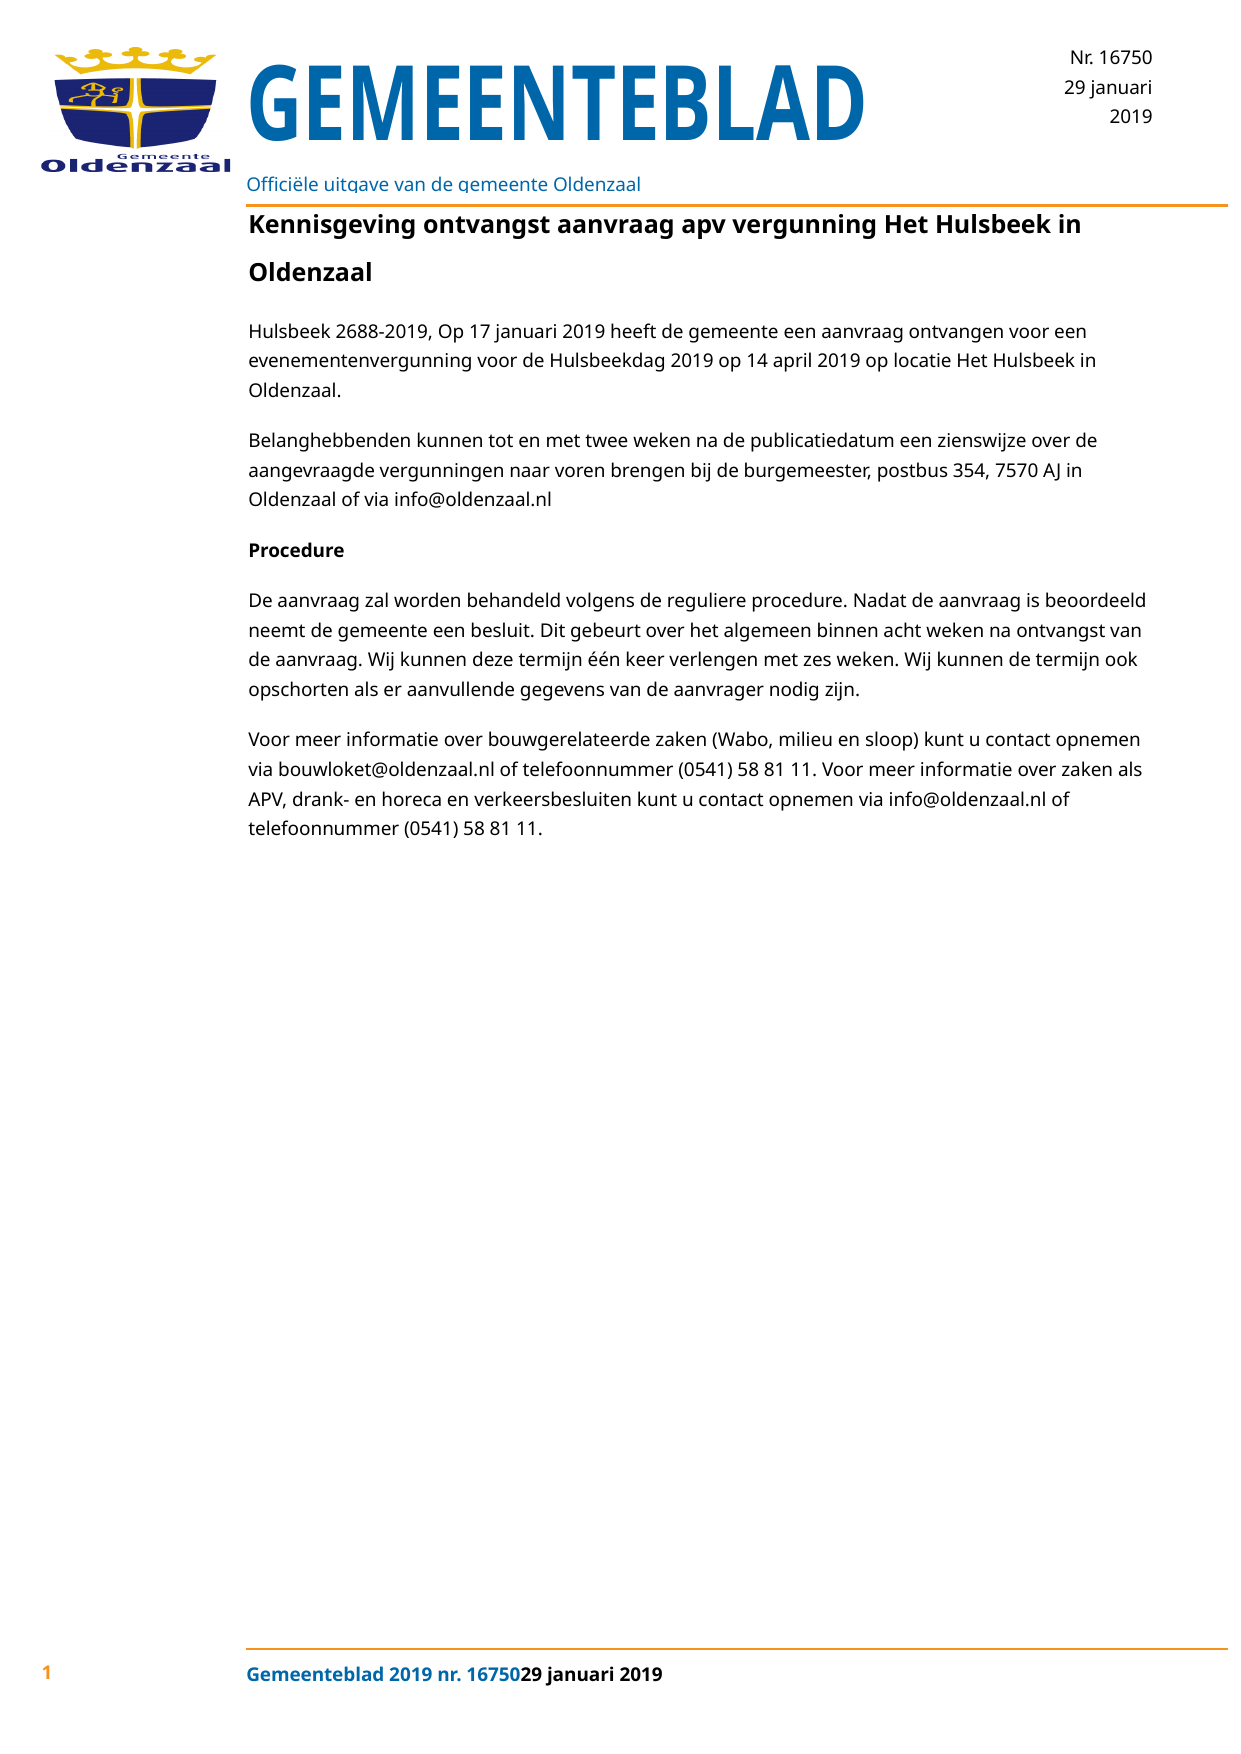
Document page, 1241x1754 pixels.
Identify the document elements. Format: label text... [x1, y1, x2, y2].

text Belanghebbenden kunnen tot en met twee weken na de publicatiedatum een zienswijze over de aangevraagde vergunningen naar voren brengen bij de burgemeester, postbus 354, 7570 AJ in Oldenzaal of via info@oldenzaal.nl [248, 427, 1152, 512]
text Voor meer informatie over bouwgerelateerde zaken (Wabo, milieu en sloop) kunt u contact opnemen via bouwloket@oldenzaal.nl of telefoonnummer (0541) 58 81 11. Voor meer informatie over zaken als APV, drank- en horeca en verkeersbesluiten kunt u contact opnemen via info@oldenzaal.nl of telefoonnummer (0541) 58 81 11. [248, 727, 1152, 841]
text Hulsbeek 2688-2019, Op 17 januari 2019 heeft de gemeente een aanvraag ontvangen voor een evenementenvergunning voor de Hulsbeekdag 2019 op 14 april 2019 op locatie Het Hulsbeek in Oldenzaal. [248, 318, 1152, 403]
picture [41, 47, 231, 172]
text De aanvraag zal worden behandeld volgens de reguliere procedure. Nadat de aanvraag is beoordeeld neemt de gemeente een besluit. Dit gebeurt over het algemeen binnen acht weken na ontvangst van de aanvraag. Wij kunnen deze termijn één keer verlengen met zes weken. Wij kunnen de termijn ook opschorten als er aanvullende gegevens van de aanvrager nodig zijn. [248, 587, 1152, 702]
text Kennisgeving ontvangst aanvraag apv vergunning Het Hulsbeek in Oldenzaal [248, 207, 1152, 288]
text Procedure [248, 537, 1152, 563]
